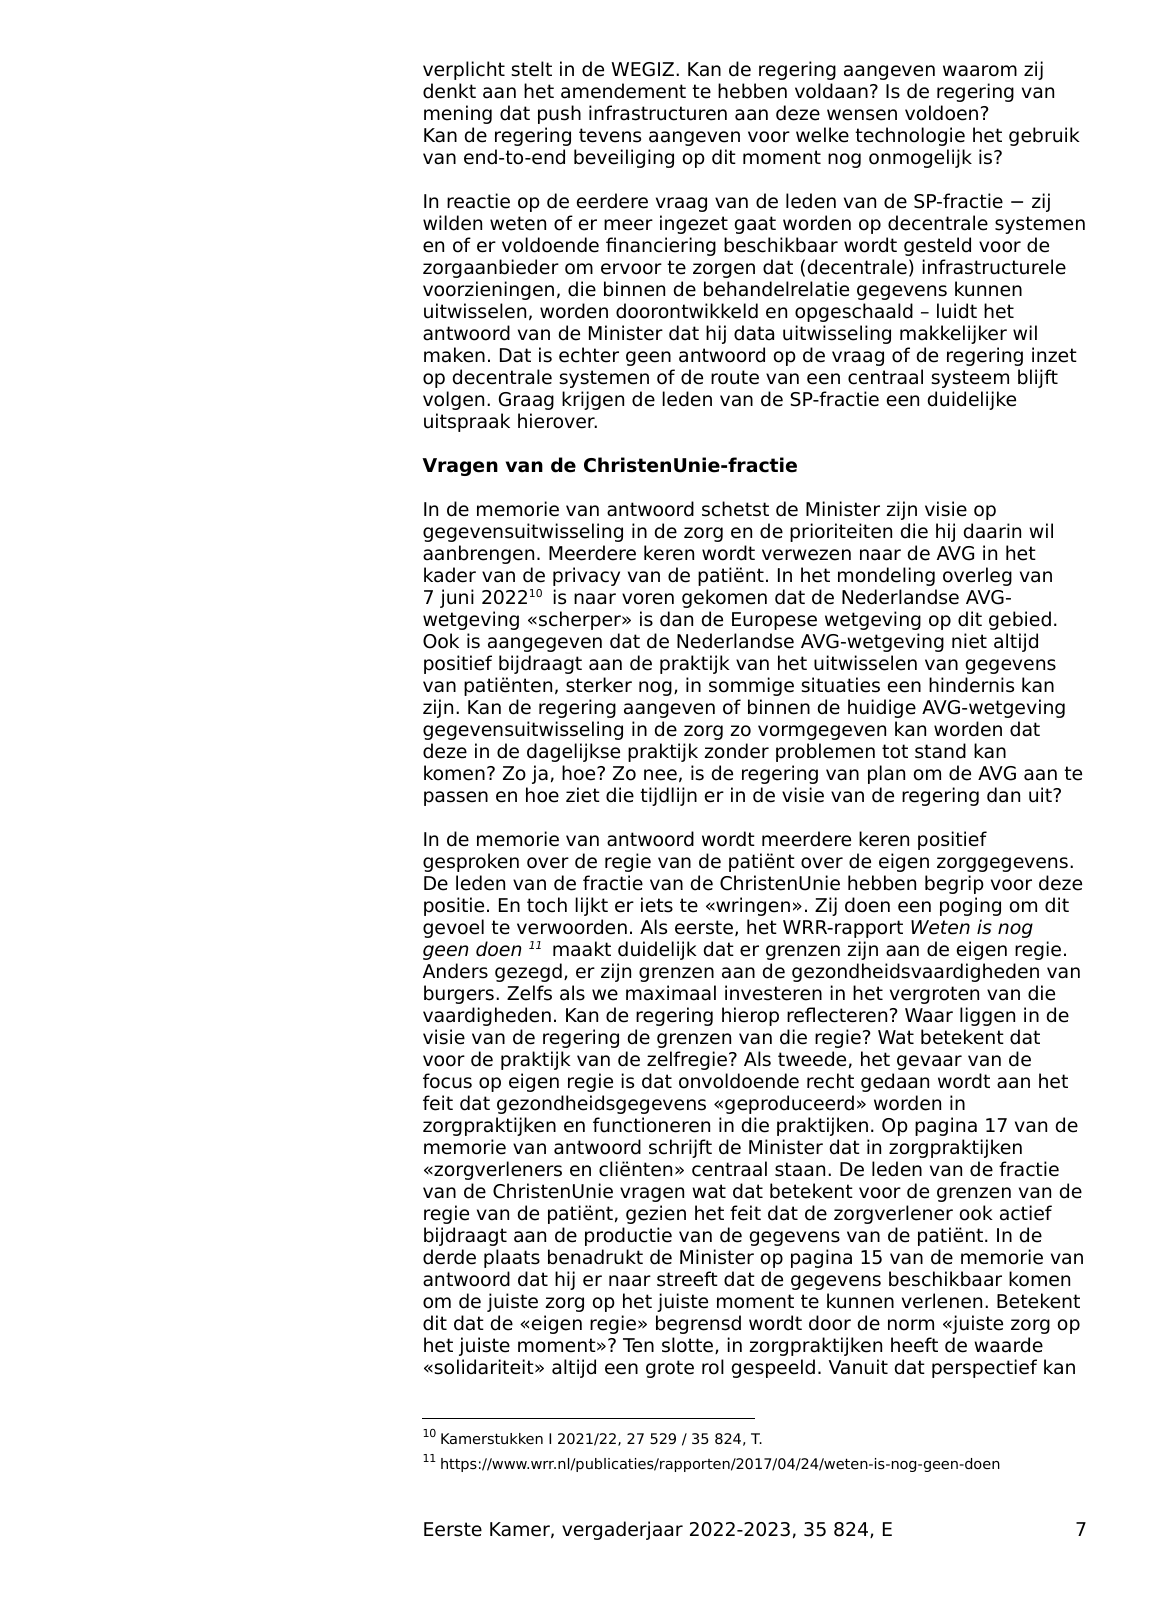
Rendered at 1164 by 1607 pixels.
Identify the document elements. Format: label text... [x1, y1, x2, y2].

text Kamerstukken I 2021/22, 27 529 / 35 824, T. [422, 1427, 1087, 1449]
text In reactie op de eerdere vraag van de leden van de SP-fractie − zij wilden weten of er meer ingezet gaat worden op decentrale systemen en of er voldoende financiering beschikbaar wordt gesteld voor de zorgaanbieder om ervoor te zorgen dat (decentrale) infrastructurele voorzieningen, die binnen de behandelrelatie gegevens kunnen uitwisselen, worden doorontwikkeld en opgeschaald – luidt het antwoord van de Minister dat hij data uitwisseling makkelijker wil maken. Dat is echter geen antwoord op de vraag of de regering inzet op decentrale systemen of de route van een centraal systeem blijft volgen. Graag krijgen de leden van de SP-fractie een duidelijke uitspraak hierover. [422, 191, 1087, 433]
text In de memorie van antwoord schetst de Minister zijn visie op gegevensuitwisseling in de zorg en de prioriteiten die hij daarin wil aanbrengen. Meerdere keren wordt verwezen naar de AVG in het kader van de privacy van de patiënt. In het mondeling overleg van 7 juni 2022 is naar voren gekomen dat de Nederlandse AVG-wetgeving «scherper» is dan de Europese wetgeving op dit gebied. Ook is aangegeven dat de Nederlandse AVG-wetgeving niet altijd positief bijdraagt aan de praktijk van het uitwisselen van gegevens van patiënten, sterker nog, in sommige situaties een hindernis kan zijn. Kan de regering aangeven of binnen de huidige AVG-wetgeving gegevensuitwisseling in de zorg zo vormgegeven kan worden dat deze in de dagelijkse praktijk zonder problemen tot stand kan komen? Zo ja, hoe? Zo nee, is de regering van plan om de AVG aan te passen en hoe ziet die tijdlijn er in de visie van de regering dan uit? [422, 499, 1087, 807]
text verplicht stelt in de WEGIZ. Kan de regering aangeven waarom zij denkt aan het amendement te hebben voldaan? Is de regering van mening dat push infrastructuren aan deze wensen voldoen? [422, 59, 1087, 125]
subtitle Vragen van de ChristenUnie-fractie [422, 455, 1087, 477]
text In de memorie van antwoord wordt meerdere keren positief gesproken over de regie van de patiënt over de eigen zorggegevens. De leden van de fractie van de ChristenUnie hebben begrip voor deze positie. En toch lijkt er iets te «wringen». Zij doen een poging om dit gevoel te verwoorden. Als eerste, het WRR-rapport Weten is nog geen doen maakt duidelijk dat er grenzen zijn aan de eigen regie. Anders gezegd, er zijn grenzen aan de gezondheidsvaardigheden van burgers. Zelfs als we maximaal investeren in het vergroten van die vaardigheden. Kan de regering hierop reflecteren? Waar liggen in de visie van de regering de grenzen van die regie? Wat betekent dat voor de praktijk van de zelfregie? Als tweede, het gevaar van de focus op eigen regie is dat onvoldoende recht gedaan wordt aan het feit dat gezondheidsgegevens «geproduceerd» worden in zorgpraktijken en functioneren in die praktijken. Op pagina 17 van de memorie van antwoord schrijft de Minister dat in zorgpraktijken «zorgverleners en cliënten» centraal staan. De leden van de fractie van de ChristenUnie vragen wat dat betekent voor de grenzen van de regie van de patiënt, gezien het feit dat de zorgverlener ook actief bijdraagt aan de productie van de gegevens van de patiënt. In de derde plaats benadrukt de Minister op pagina 15 van de memorie van antwoord dat hij er naar streeft dat de gegevens beschikbaar komen om de juiste zorg op het juiste moment te kunnen verlenen. Betekent dit dat de «eigen regie» begrensd wordt door de norm «juiste zorg op het juiste moment»? Ten slotte, in zorgpraktijken heeft de waarde «solidariteit» altijd een grote rol gespeeld. Vanuit dat perspectief kan [422, 829, 1087, 1379]
text https://www.wrr.nl/publicaties/rapporten/2017/04/24/weten-is-nog-geen-doen [422, 1452, 1087, 1474]
text Kan de regering tevens aangeven voor welke technologie het gebruik van end-to-end beveiliging op dit moment nog onmogelijk is? [422, 125, 1087, 169]
